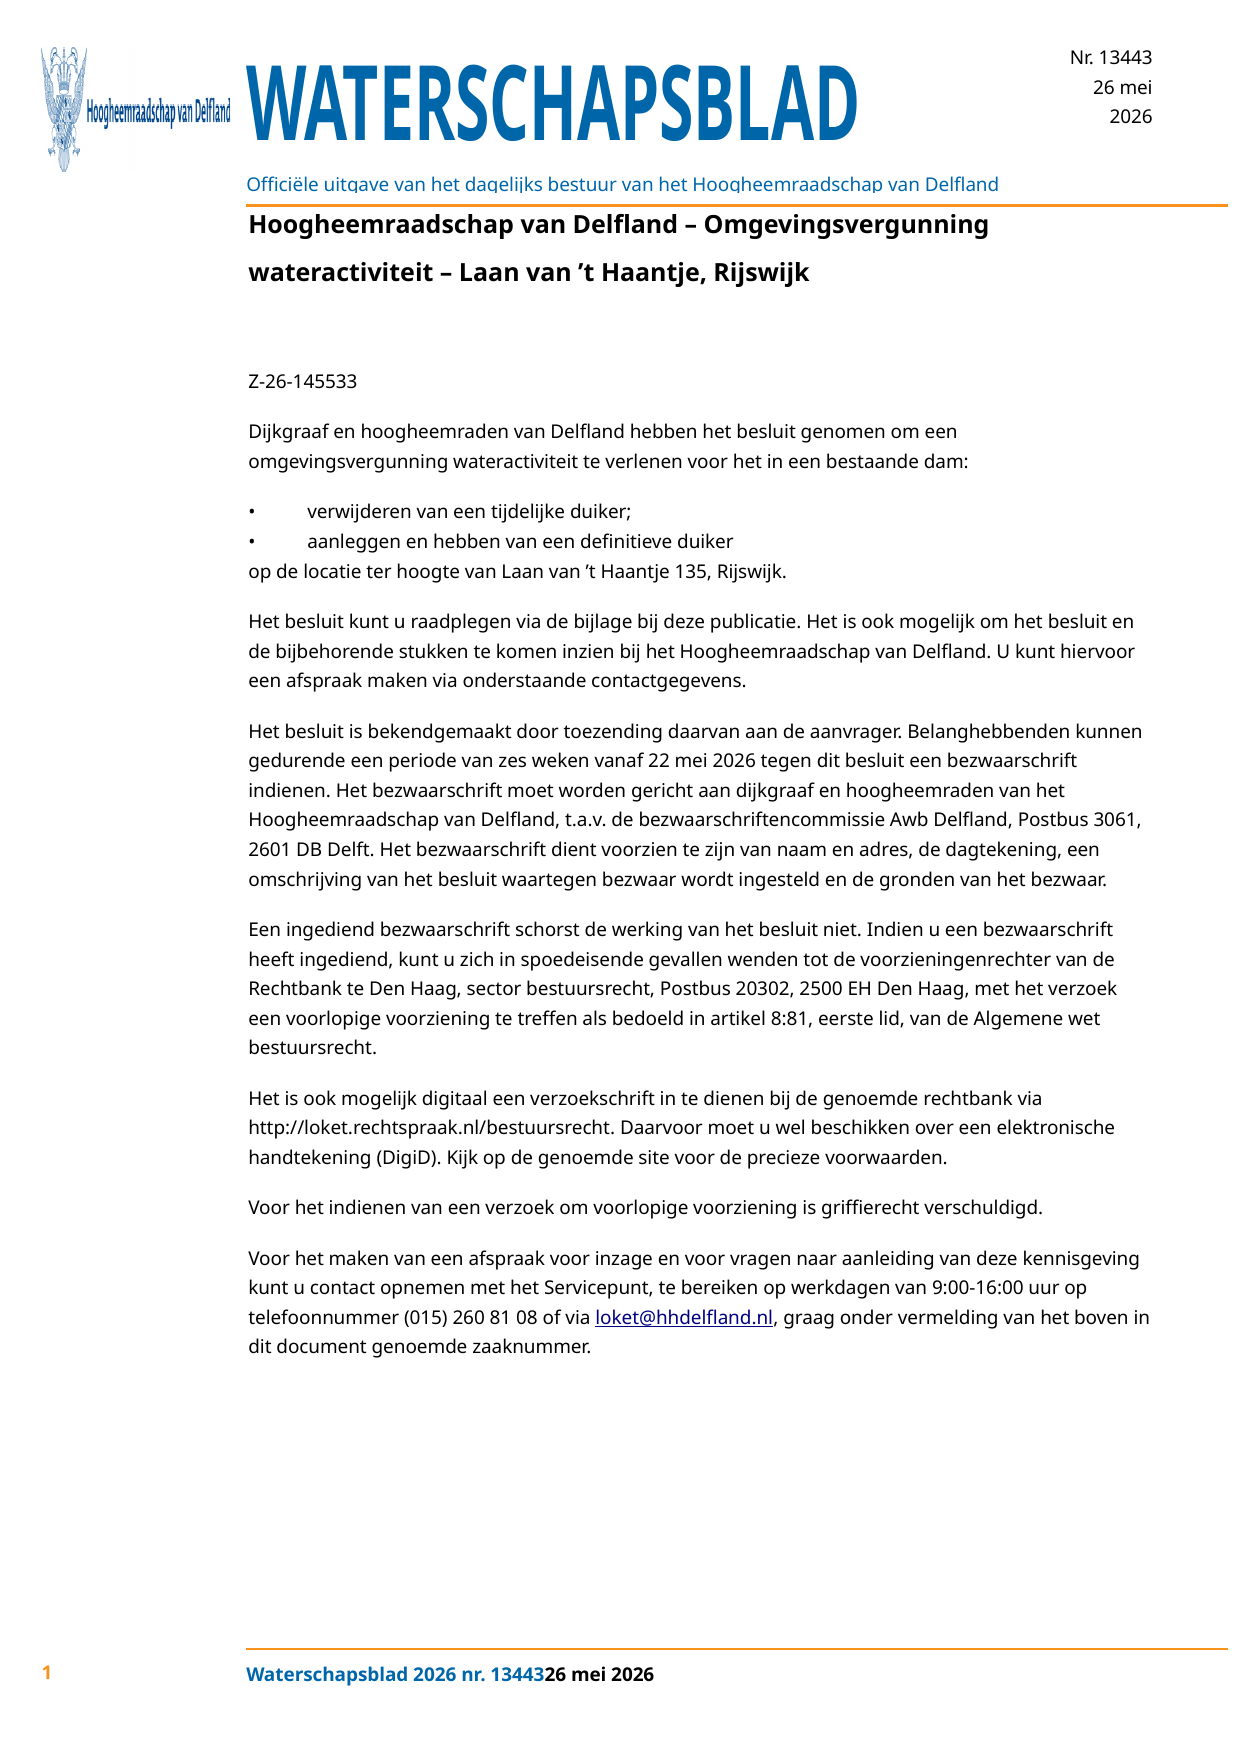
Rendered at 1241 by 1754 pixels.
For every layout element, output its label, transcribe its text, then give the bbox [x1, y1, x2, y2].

list aanleggen en hebben van een definitieve duiker [248, 528, 1152, 554]
picture [41, 47, 231, 172]
text Voor het maken van een afspraak voor inzage en voor vragen naar aanleiding van deze kennisgeving kunt u contact opnemen met het Servicepunt, te bereiken op werkdagen van 9:00-16:00 uur op telefoonnummer (015) 260 81 08 of via loket@hhdelfland.nl, graag onder vermelding van het boven in dit document genoemde zaaknummer. [248, 1245, 1152, 1359]
text Het is ook mogelijk digitaal een verzoekschrift in te dienen bij de genoemde rechtbank via http://loket.rechtspraak.nl/bestuursrecht. Daarvoor moet u wel beschikken over een elektronische handtekening (DigiD). Kijk op de genoemde site voor de precieze voorwaarden. [248, 1085, 1152, 1170]
text Z-26-145533 [248, 368, 1152, 394]
text Het besluit is bekendgemaakt door toezending daarvan aan de aanvrager. Belanghebbenden kunnen gedurende een periode van zes weken vanaf 22 mei 2026 tegen dit besluit een bezwaarschrift indienen. Het bezwaarschrift moet worden gericht aan dijkgraaf en hoogheemraden van het Hoogheemraadschap van Delfland, t.a.v. de bezwaarschriftencommissie Awb Delfland, Postbus 3061, 2601 DB Delft. Het bezwaarschrift dient voorzien te zijn van naam en adres, de dagtekening, een omschrijving van het besluit waartegen bezwaar wordt ingesteld en de gronden van het bezwaar. [248, 718, 1152, 892]
text Dijkgraaf en hoogheemraden van Delfland hebben het besluit genomen om een omgevingsvergunning wateractiviteit te verlenen voor het in een bestaande dam: [248, 419, 1152, 474]
text Voor het indienen van een verzoek om voorlopige voorziening is griffierecht verschuldigd. [248, 1194, 1152, 1220]
text Een ingediend bezwaarschrift schorst de werking van het besluit niet. Indien u een bezwaarschrift heeft ingediend, kunt u zich in spoedeisende gevallen wenden tot de voorzieningenrechter van de Rechtbank te Den Haag, sector bestuursrecht, Postbus 20302, 2500 EH Den Haag, met het verzoek een voorlopige voorziening te treffen als bedoeld in artikel 8:81, eerste lid, van de Algemene wet bestuursrecht. [248, 916, 1152, 1060]
text Het besluit kunt u raadplegen via de bijlage bij deze publicatie. Het is ook mogelijk om het besluit en de bijbehorende stukken te komen inzien bij het Hoogheemraadschap van Delfland. U kunt hiervoor een afspraak maken via onderstaande contactgegevens. [248, 608, 1152, 693]
text op de locatie ter hoogte van Laan van ’t Haantje 135, Rijswijk. [248, 558, 1152, 584]
list verwijderen van een tijdelijke duiker; [248, 499, 1152, 524]
text Hoogheemraadschap van Delfland – Omgevingsvergunning wateractiviteit – Laan van ’t Haantje, Rijswijk [248, 207, 1152, 288]
